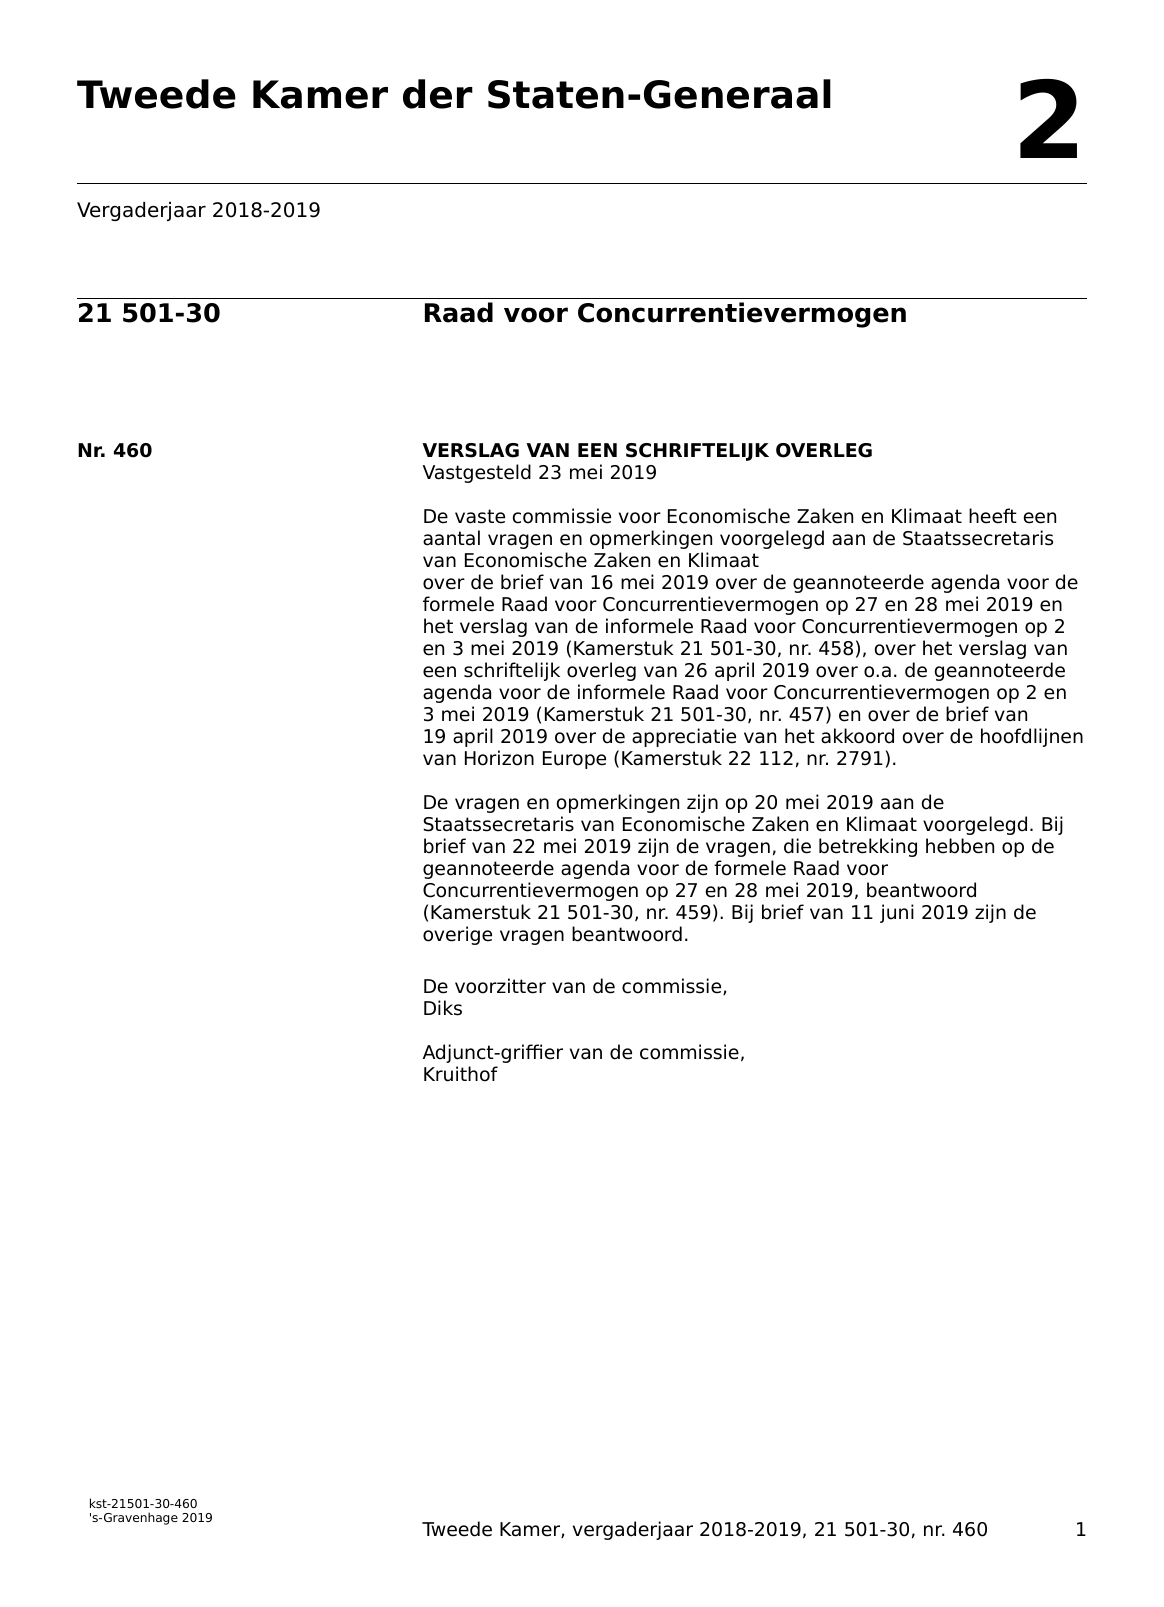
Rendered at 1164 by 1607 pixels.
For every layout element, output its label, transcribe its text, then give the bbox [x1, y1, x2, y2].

text De vragen en opmerkingen zijn op 20 mei 2019 aan de Staatssecretaris van Economische Zaken en Klimaat voorgelegd. Bij brief van 22 mei 2019 zijn de vragen, die betrekking hebben op de geannoteerde agenda voor de formele Raad voor Concurrentievermogen op 27 en 28 mei 2019, beantwoord (Kamerstuk 21 501-30, nr. 459). Bij brief van 11 juni 2019 zijn de overige vragen beantwoord. [422, 792, 1087, 946]
text Adjunct-griffier van de commissie, Kruithof [422, 1042, 1087, 1086]
text kst-21501-30-460 [88, 1497, 323, 1511]
table_header Tweede Kamer der Staten-Generaal [77, 59, 886, 183]
text De voorzitter van de commissie, Diks [422, 976, 1087, 1019]
subtitle 21 501-30 Raad voor Concurrentievermogen [77, 299, 1087, 329]
text De vaste commissie voor Economische Zaken en Klimaat heeft een aantal vragen en opmerkingen voorgelegd aan de Staatssecretaris van Economische Zaken en Klimaat [422, 506, 1087, 572]
table_header 2 [886, 59, 1087, 183]
text Vastgesteld 23 mei 2019 [422, 462, 1087, 484]
text 's-Gravenhage 2019 [88, 1511, 323, 1525]
subtitle Nr. 460 VERSLAG VAN EEN SCHRIFTELIJK OVERLEG [77, 440, 1087, 462]
text over de brief van 16 mei 2019 over de geannoteerde agenda voor de formele Raad voor Concurrentievermogen op 27 en 28 mei 2019 en het verslag van de informele Raad voor Concurrentievermogen op 2 en 3 mei 2019 (Kamerstuk 21 501-30, nr. 458), over het verslag van een schriftelijk overleg van 26 april 2019 over o.a. de geannoteerde agenda voor de informele Raad voor Concurrentievermogen op 2 en 3 mei 2019 (Kamerstuk 21 501-30, nr. 457) en over de brief van 19 april 2019 over de appreciatie van het akkoord over de hoofdlijnen van Horizon Europe (Kamerstuk 22 112, nr. 2791). [422, 572, 1087, 769]
table_cell Vergaderjaar 2018-2019 [77, 184, 1087, 298]
